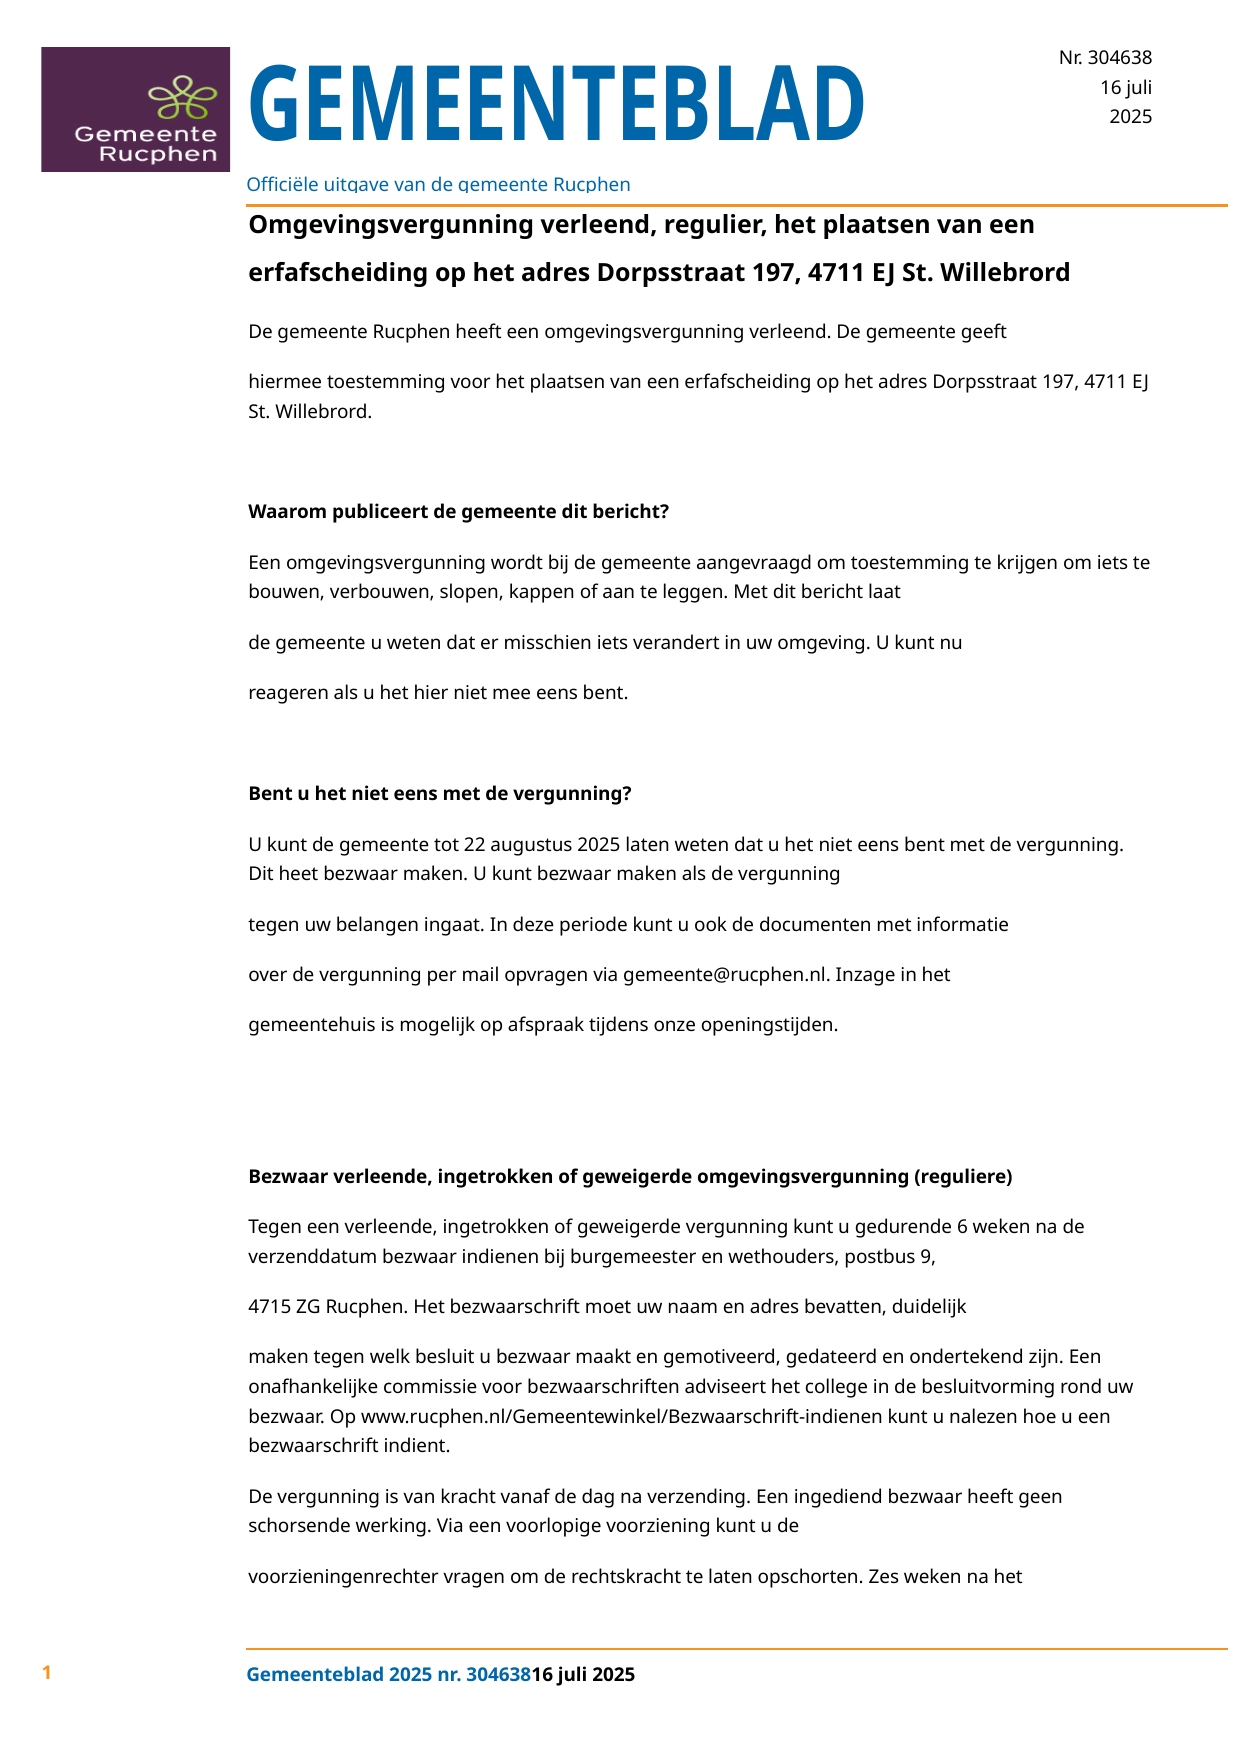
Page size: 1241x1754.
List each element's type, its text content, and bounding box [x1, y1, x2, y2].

text gemeentehuis is mogelijk op afspraak tijdens onze openingstijden. [248, 1012, 1152, 1037]
text de gemeente u weten dat er misschien iets verandert in uw omgeving. U kunt nu [248, 629, 1152, 655]
text tegen uw belangen ingaat. In deze periode kunt u ook de documenten met informatie [248, 911, 1152, 937]
text Een omgevingsvergunning wordt bij de gemeente aangevraagd om toestemming te krijgen om iets te bouwen, verbouwen, slopen, kappen of aan te leggen. Met dit bericht laat [248, 549, 1152, 604]
text 4715 ZG Rucphen. Het bezwaarschrift moet uw naam en adres bevatten, duidelijk [248, 1293, 1152, 1319]
text Omgevingsvergunning verleend, regulier, het plaatsen van een erfafscheiding op het adres Dorpsstraat 197, 4711 EJ St. Willebrord [248, 207, 1152, 288]
text Waarom publiceert de gemeente dit bericht? [248, 499, 1152, 524]
text reageren als u het hier niet mee eens bent. [248, 679, 1152, 705]
text Bent u het niet eens met de vergunning? [248, 780, 1152, 806]
text U kunt de gemeente tot 22 augustus 2025 laten weten dat u het niet eens bent met de vergunning. Dit heet bezwaar maken. U kunt bezwaar maken als de vergunning [248, 831, 1152, 886]
text over de vergunning per mail opvragen via gemeente@rucphen.nl. Inzage in het [248, 961, 1152, 987]
text Tegen een verleende, ingetrokken of geweigerde vergunning kunt u gedurende 6 weken na de verzenddatum bezwaar indienen bij burgemeester en wethouders, postbus 9, [248, 1213, 1152, 1269]
text hiermee toestemming voor het plaatsen van een erfafscheiding op het adres Dorpsstraat 197, 4711 EJ St. Willebrord. [248, 368, 1152, 424]
text De gemeente Rucphen heeft een omgevingsvergunning verleend. De gemeente geeft [248, 318, 1152, 344]
text maken tegen welk besluit u bezwaar maakt en gemotiveerd, gedateerd en ondertekend zijn. Een onafhankelijke commissie voor bezwaarschriften adviseert het college in de besluitvorming rond uw bezwaar. Op www.rucphen.nl/Gemeentewinkel/Bezwaarschrift-indienen kunt u nalezen hoe u een bezwaarschrift indient. [248, 1344, 1152, 1458]
text voorzieningenrechter vragen om de rechtskracht te laten opschorten. Zes weken na het [248, 1563, 1152, 1589]
text Bezwaar verleende, ingetrokken of geweigerde omgevingsvergunning (reguliere) [248, 1163, 1152, 1189]
picture [41, 47, 231, 172]
text De vergunning is van kracht vanaf de dag na verzending. Een ingediend bezwaar heeft geen schorsende werking. Via een voorlopige voorziening kunt u de [248, 1483, 1152, 1538]
